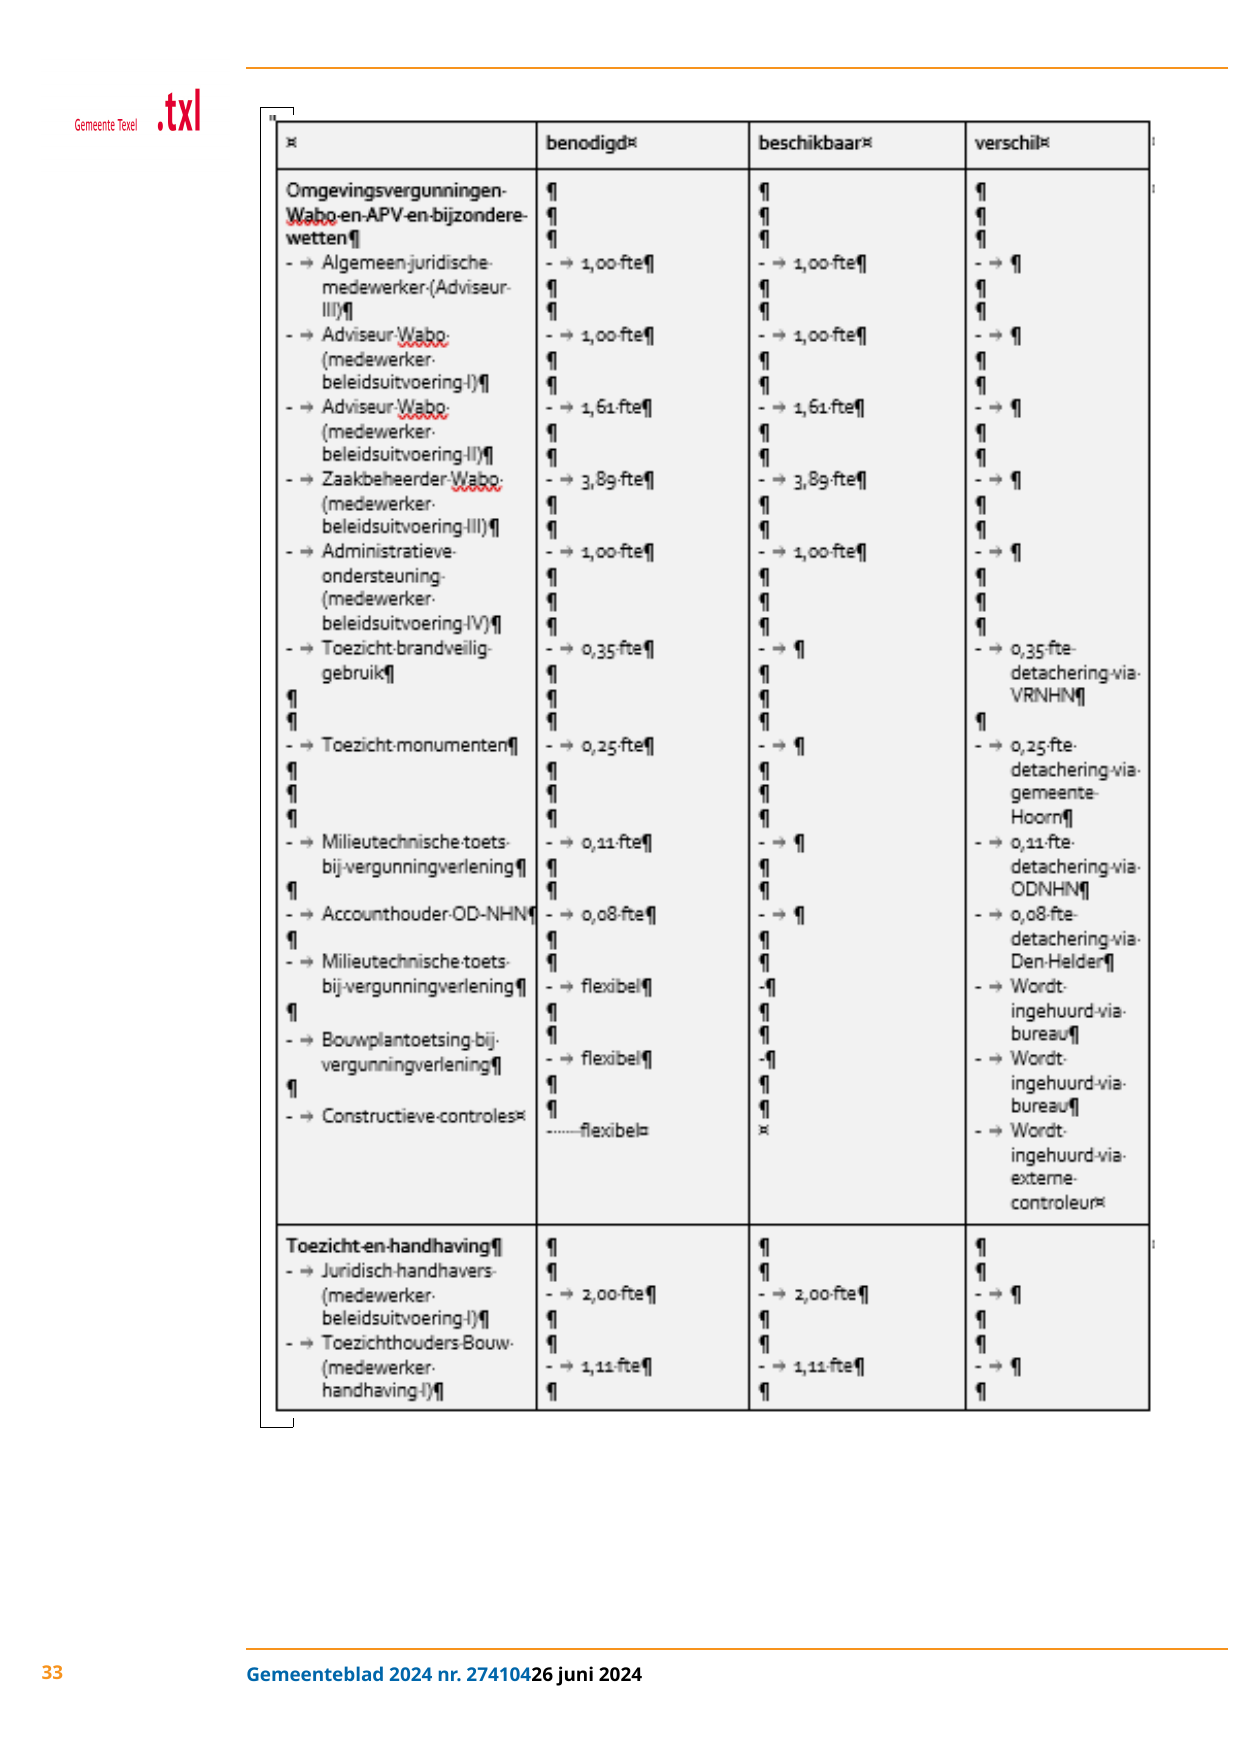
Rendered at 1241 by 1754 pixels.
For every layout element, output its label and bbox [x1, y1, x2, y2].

picture [41, 47, 231, 172]
picture [268, 115, 1155, 1418]
